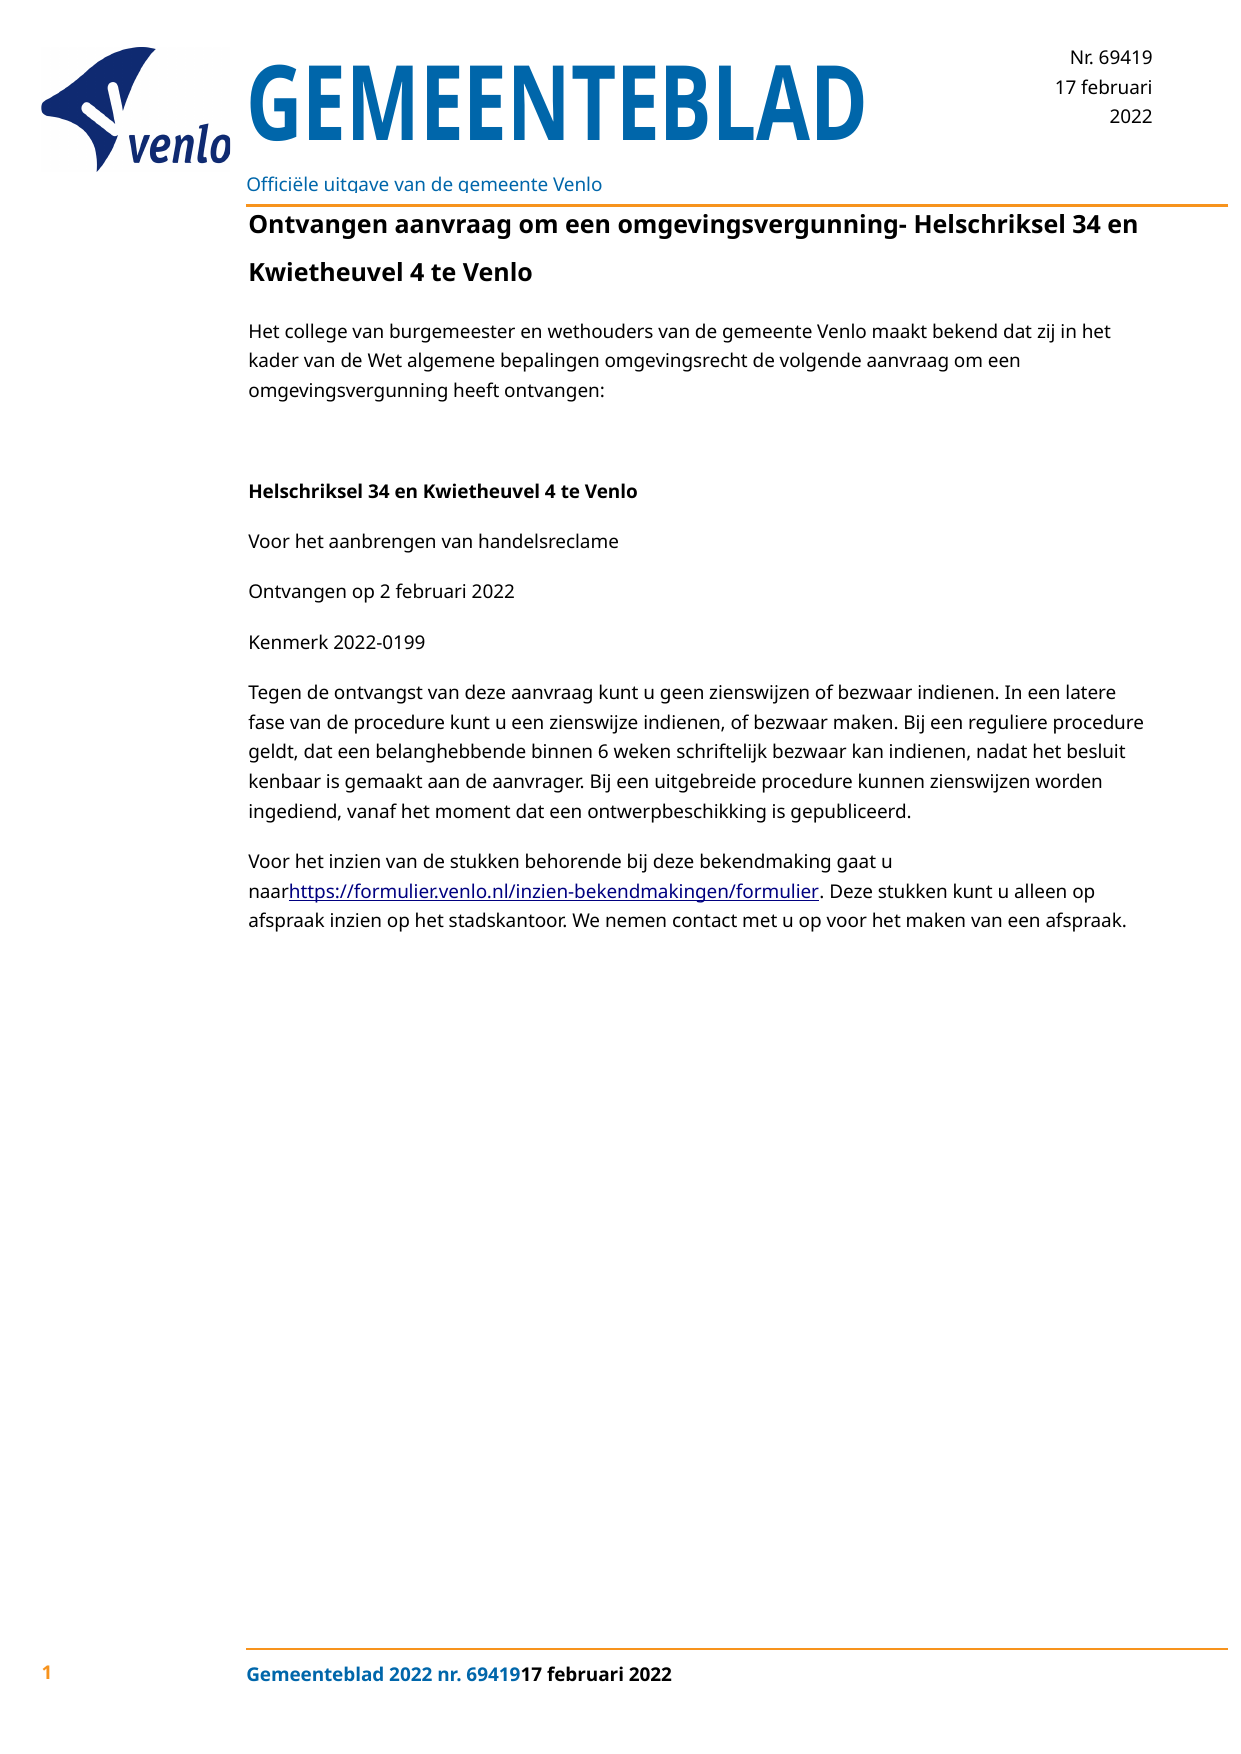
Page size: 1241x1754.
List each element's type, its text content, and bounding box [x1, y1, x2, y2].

picture [41, 47, 231, 172]
text Het college van burgemeester en wethouders van de gemeente Venlo maakt bekend dat zij in het kader van de Wet algemene bepalingen omgevingsrecht de volgende aanvraag om een omgevingsvergunning heeft ontvangen: [248, 318, 1152, 403]
text Ontvangen aanvraag om een omgevingsvergunning- Helschriksel 34 en Kwietheuvel 4 te Venlo [248, 207, 1152, 288]
text Voor het inzien van de stukken behorende bij deze bekendmaking gaat u naarhttps://formulier.venlo.nl/inzien-bekendmakingen/formulier. Deze stukken kunt u alleen op afspraak inzien op het stadskantoor. We nemen contact met u op voor het maken van een afspraak. [248, 848, 1152, 933]
text Ontvangen op 2 februari 2022 [248, 579, 1152, 604]
text Kenmerk 2022-0199 [248, 629, 1152, 655]
text Voor het aanbrengen van handelsreclame [248, 528, 1152, 554]
text Helschriksel 34 en Kwietheuvel 4 te Venlo [248, 478, 1152, 504]
text Tegen de ontvangst van deze aanvraag kunt u geen zienswijzen of bezwaar indienen. In een latere fase van de procedure kunt u een zienswijze indienen, of bezwaar maken. Bij een reguliere procedure geldt, dat een belanghebbende binnen 6 weken schriftelijk bezwaar kan indienen, nadat het besluit kenbaar is gemaakt aan de aanvrager. Bij een uitgebreide procedure kunnen zienswijzen worden ingediend, vanaf het moment dat een ontwerpbeschikking is gepubliceerd. [248, 679, 1152, 824]
